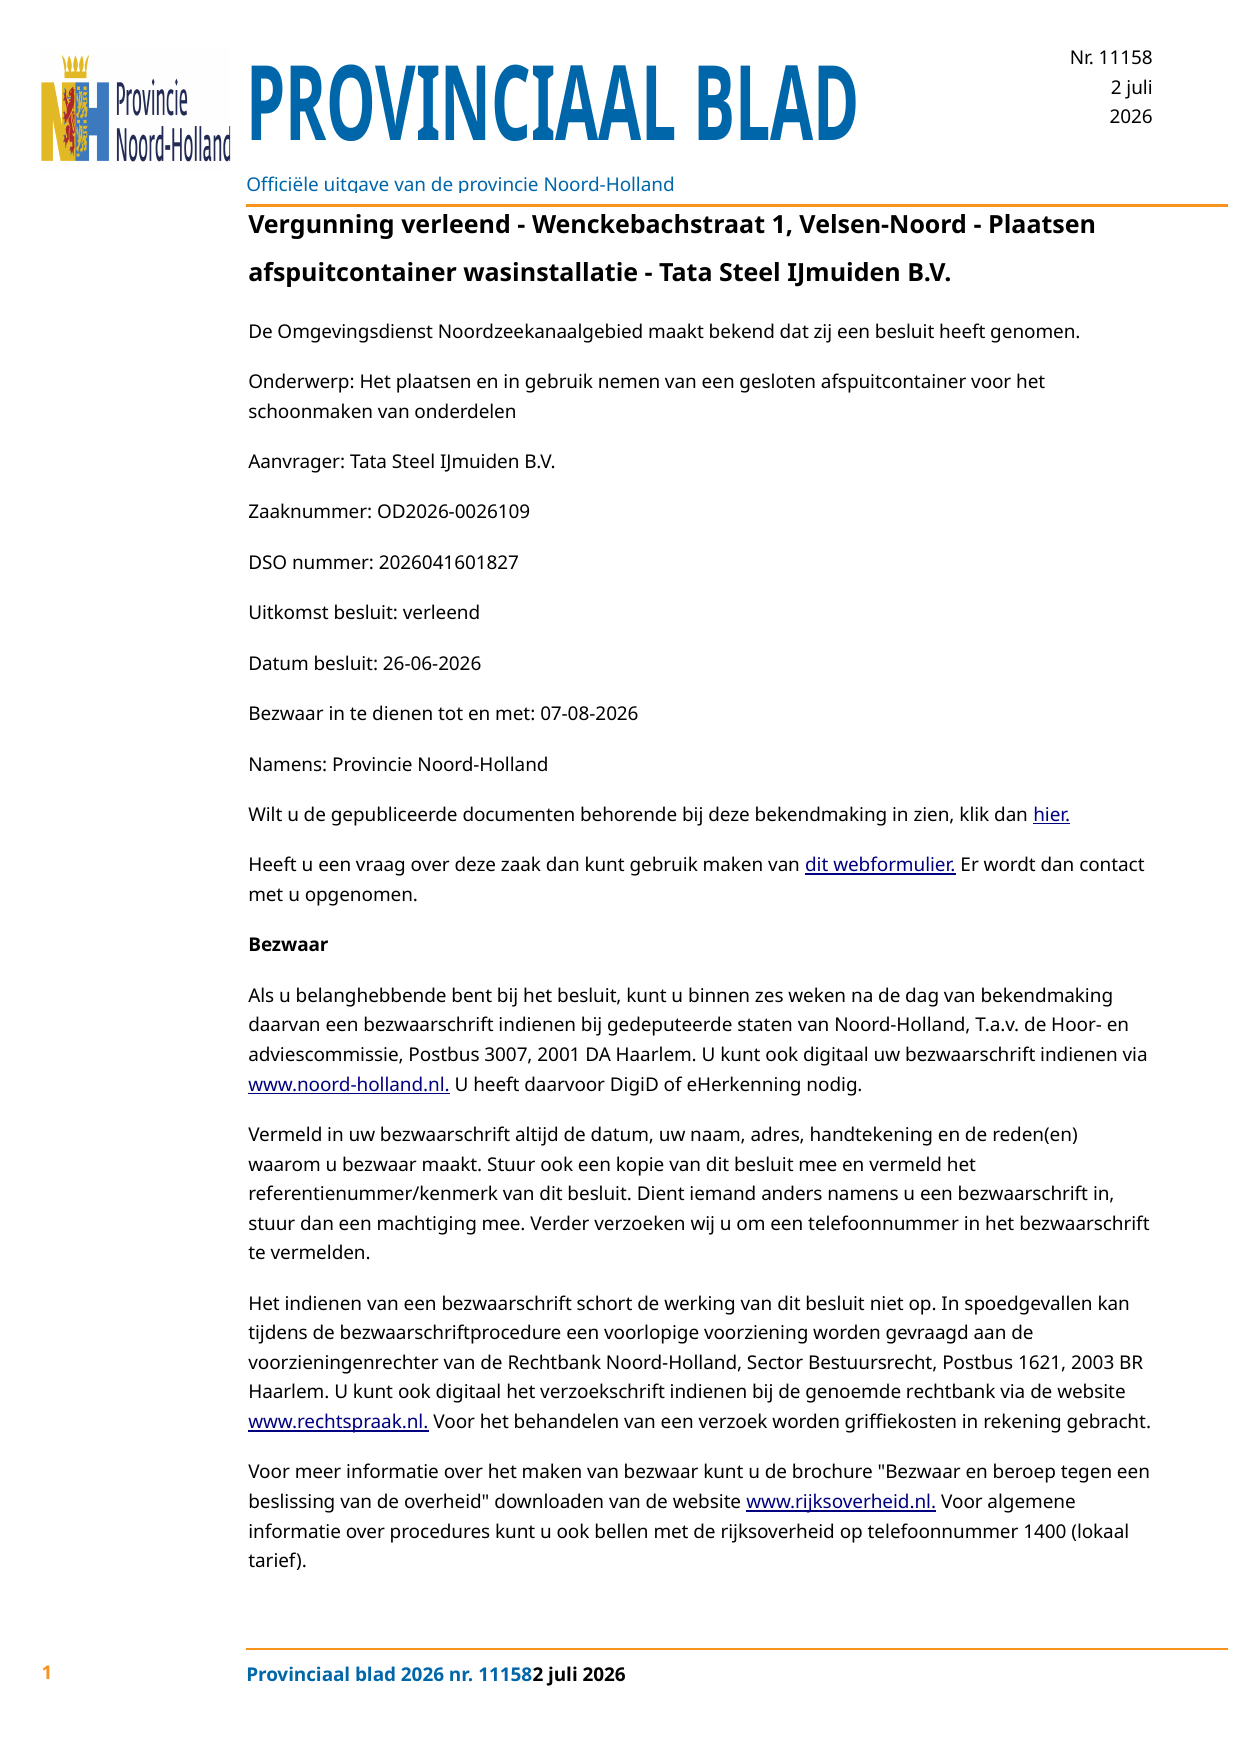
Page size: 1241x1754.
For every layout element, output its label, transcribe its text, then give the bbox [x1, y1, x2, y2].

text DSO nummer: 2026041601827 [248, 549, 1152, 575]
text De Omgevingsdienst Noordzeekanaalgebied maakt bekend dat zij een besluit heeft genomen. [248, 318, 1152, 344]
text Voor meer informatie over het maken van bezwaar kunt u de brochure "Bezwaar en beroep tegen een beslissing van de overheid" downloaden van de website www.rijksoverheid.nl. Voor algemene informatie over procedures kunt u ook bellen met de rijksoverheid op telefoonnummer 1400 (lokaal tarief). [248, 1459, 1152, 1573]
text Heeft u een vraag over deze zaak dan kunt gebruik maken van dit webformulier. Er wordt dan contact met u opgenomen. [248, 852, 1152, 907]
text Bezwaar [248, 932, 1152, 957]
text Zaaknummer: OD2026-0026109 [248, 499, 1152, 524]
text Als u belanghebbende bent bij het besluit, kunt u binnen zes weken na de dag van bekendmaking daarvan een bezwaarschrift indienen bij gedeputeerde staten van Noord-Holland, T.a.v. de Hoor- en adviescommissie, Postbus 3007, 2001 DA Haarlem. U kunt ook digitaal uw bezwaarschrift indienen via www.noord-holland.nl. U heeft daarvoor DigiD of eHerkenning nodig. [248, 982, 1152, 1097]
text Onderwerp: Het plaatsen en in gebruik nemen van een gesloten afspuitcontainer voor het schoonmaken van onderdelen [248, 368, 1152, 424]
picture [41, 47, 231, 172]
text Bezwaar in te dienen tot en met: 07-08-2026 [248, 700, 1152, 726]
text Wilt u de gepubliceerde documenten behorende bij deze bekendmaking in zien, klik dan hier. [248, 801, 1152, 827]
text Uitkomst besluit: verleend [248, 599, 1152, 625]
text Vermeld in uw bezwaarschrift altijd de datum, uw naam, adres, handtekening en de reden(en) waarom u bezwaar maakt. Stuur ook een kopie van dit besluit mee en vermeld het referentienummer/kenmerk van dit besluit. Dient iemand anders namens u een bezwaarschrift in, stuur dan een machtiging mee. Verder verzoeken wij u om een telefoonnummer in het bezwaarschrift te vermelden. [248, 1121, 1152, 1265]
text Datum besluit: 26-06-2026 [248, 650, 1152, 676]
text Namens: Provincie Noord-Holland [248, 751, 1152, 777]
text Vergunning verleend - Wenckebachstraat 1, Velsen-Noord - Plaatsen afspuitcontainer wasinstallatie - Tata Steel IJmuiden B.V. [248, 207, 1152, 288]
text Aanvrager: Tata Steel IJmuiden B.V. [248, 448, 1152, 474]
text Het indienen van een bezwaarschrift schort de werking van dit besluit niet op. In spoedgevallen kan tijdens de bezwaarschriftprocedure een voorlopige voorziening worden gevraagd aan de voorzieningenrechter van de Rechtbank Noord-Holland, Sector Bestuursrecht, Postbus 1621, 2003 BR Haarlem. U kunt ook digitaal het verzoekschrift indienen bij de genoemde rechtbank via de website www.rechtspraak.nl. Voor het behandelen van een verzoek worden griffiekosten in rekening gebracht. [248, 1290, 1152, 1434]
